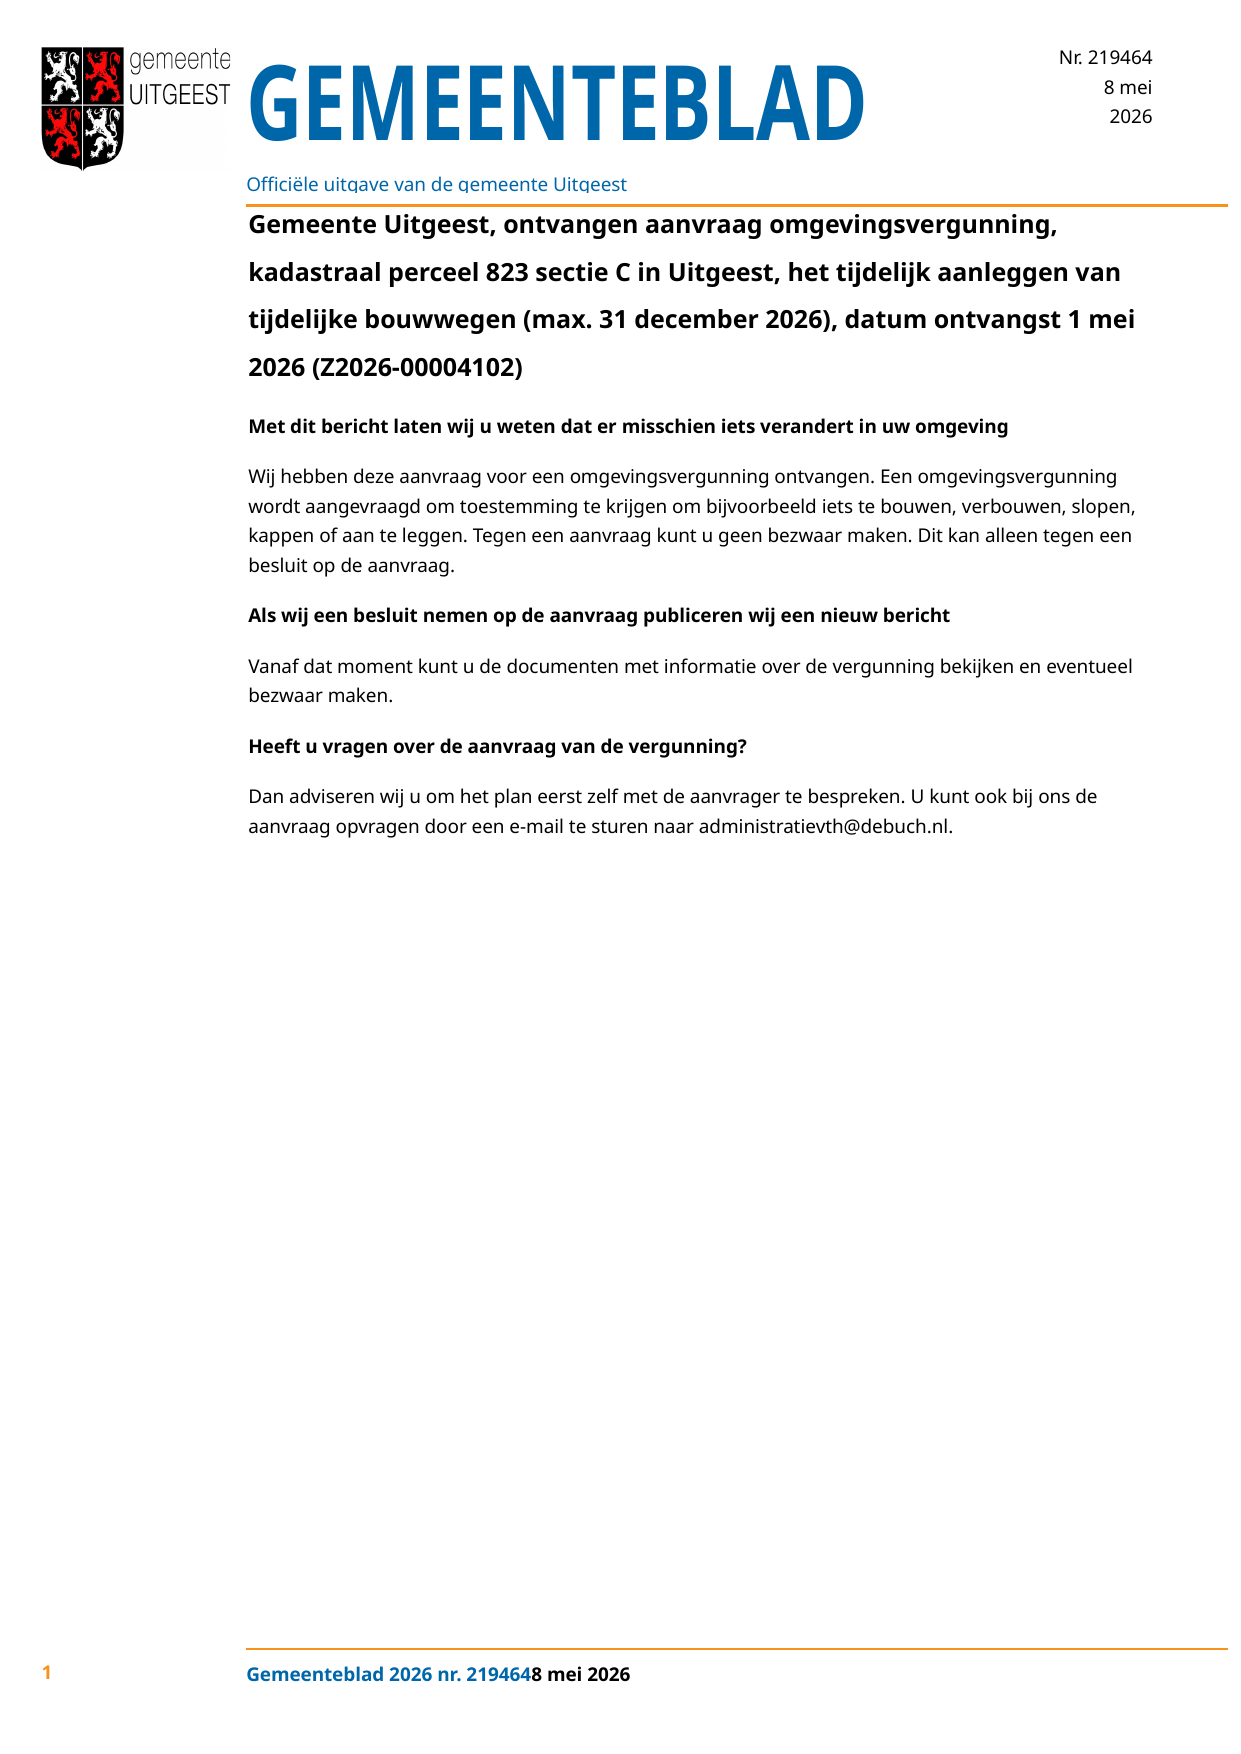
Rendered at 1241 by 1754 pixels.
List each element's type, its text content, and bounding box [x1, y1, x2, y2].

picture [41, 47, 231, 172]
text Wij hebben deze aanvraag voor een omgevingsvergunning ontvangen. Een omgevingsvergunning wordt aangevraagd om toestemming te krijgen om bijvoorbeeld iets te bouwen, verbouwen, slopen, kappen of aan te leggen. Tegen een aanvraag kunt u geen bezwaar maken. Dit kan alleen tegen een besluit op de aanvraag. [248, 463, 1152, 578]
text Als wij een besluit nemen op de aanvraag publiceren wij een nieuw bericht [248, 603, 1152, 628]
text Gemeente Uitgeest, ontvangen aanvraag omgevingsvergunning, kadastraal perceel 823 sectie C in Uitgeest, het tijdelijk aanleggen van tijdelijke bouwwegen (max. 31 december 2026), datum ontvangst 1 mei 2026 (Z2026-00004102) [248, 207, 1152, 384]
text Dan adviseren wij u om het plan eerst zelf met de aanvrager te bespreken. U kunt ook bij ons de aanvraag opvragen door een e-mail te sturen naar administratievth@debuch.nl. [248, 783, 1152, 839]
text Vanaf dat moment kunt u de documenten met informatie over de vergunning bekijken en eventueel bezwaar maken. [248, 653, 1152, 708]
text Heeft u vragen over de aanvraag van de vergunning? [248, 733, 1152, 759]
text Met dit bericht laten wij u weten dat er misschien iets verandert in uw omgeving [248, 413, 1152, 439]
